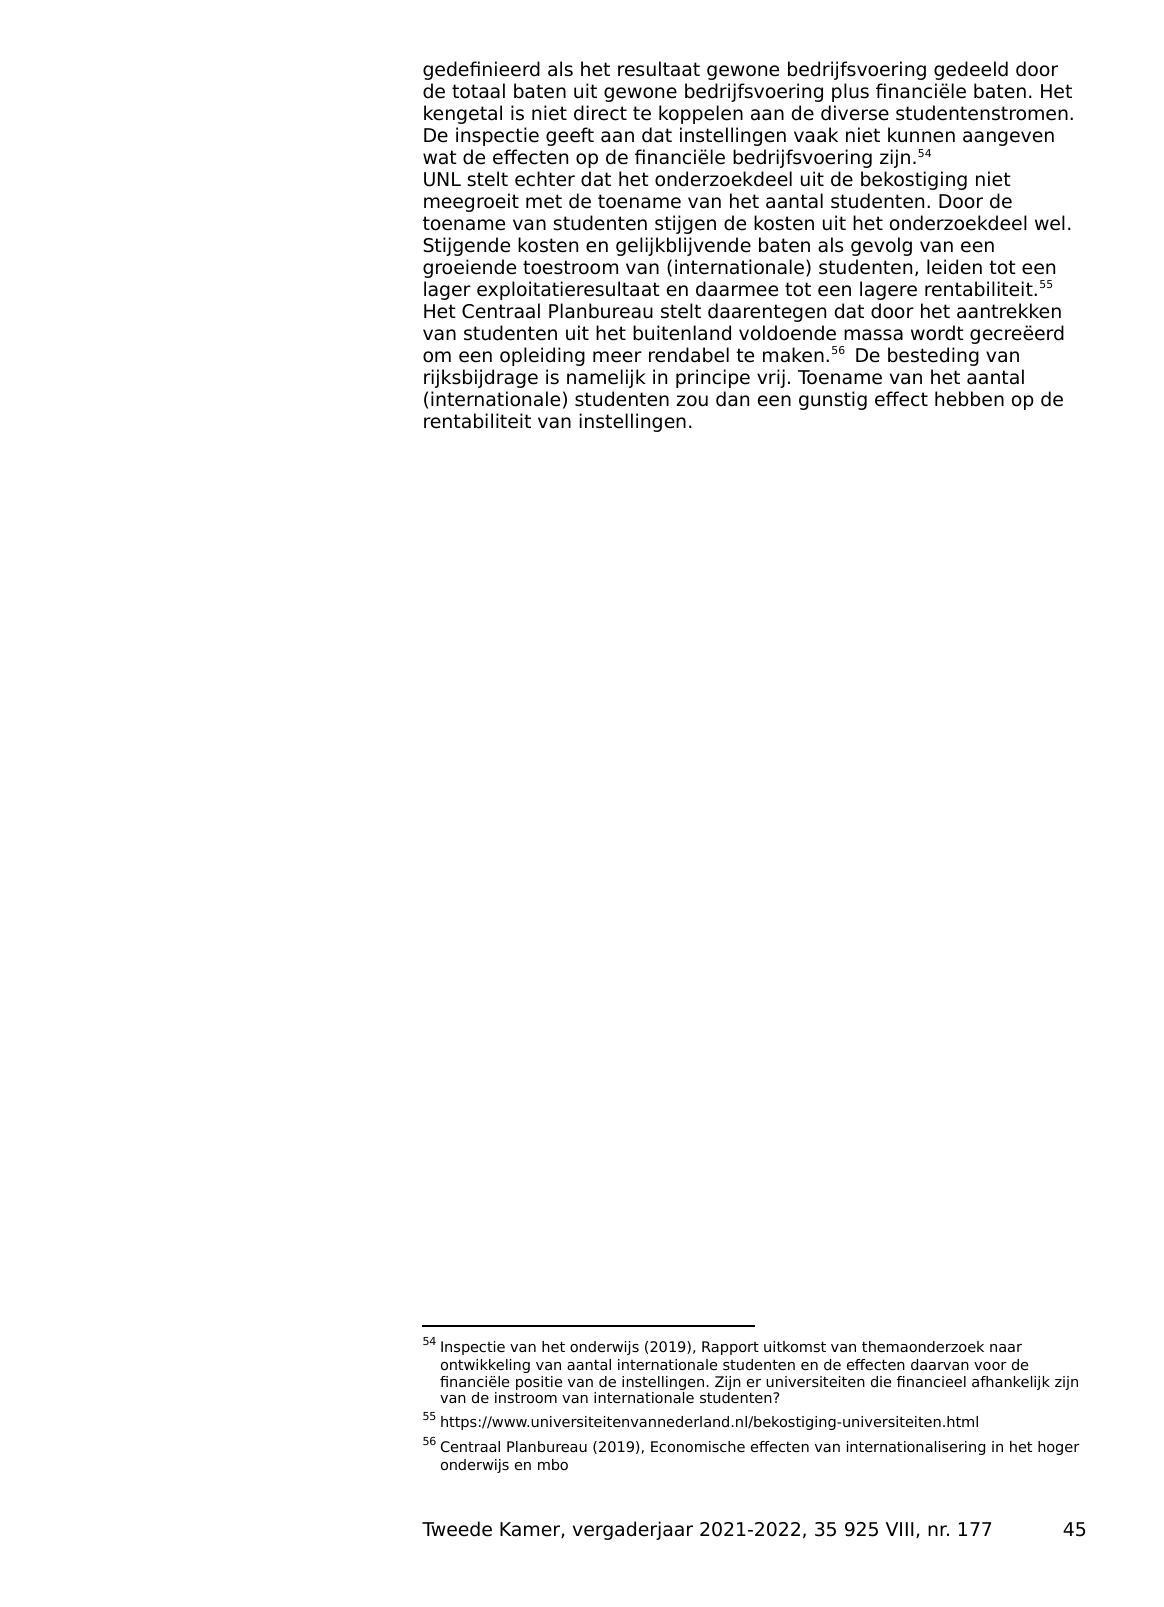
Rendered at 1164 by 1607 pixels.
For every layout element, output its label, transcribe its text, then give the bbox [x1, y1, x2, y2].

text gedefinieerd als het resultaat gewone bedrijfsvoering gedeeld door de totaal baten uit gewone bedrijfsvoering plus financiële baten. Het kengetal is niet direct te koppelen aan de diverse studentenstromen. [422, 59, 1087, 125]
text Het Centraal Planbureau stelt daarentegen dat door het aantrekken van studenten uit het buitenland voldoende massa wordt gecreëerd om een opleiding meer rendabel te maken. De besteding van rijksbijdrage is namelijk in principe vrij. Toename van het aantal (internationale) studenten zou dan een gunstig effect hebben op de rentabiliteit van instellingen. [422, 301, 1087, 433]
text De inspectie geeft aan dat instellingen vaak niet kunnen aangeven wat de effecten op de financiële bedrijfsvoering zijn. [422, 125, 1087, 169]
text https://www.universiteitenvannederland.nl/bekostiging-universiteiten.html [422, 1410, 1087, 1432]
text UNL stelt echter dat het onderzoekdeel uit de bekostiging niet meegroeit met de toename van het aantal studenten. Door de toename van studenten stijgen de kosten uit het onderzoekdeel wel. Stijgende kosten en gelijkblijvende baten als gevolg van een groeiende toestroom van (internationale) studenten, leiden tot een lager exploitatieresultaat en daarmee tot een lagere rentabiliteit. [422, 169, 1087, 301]
text Centraal Planbureau (2019), Economische effecten van internationalisering in het hoger onderwijs en mbo [422, 1435, 1087, 1474]
text Inspectie van het onderwijs (2019), Rapport uitkomst van themaonderzoek naar ontwikkeling van aantal internationale studenten en de effecten daarvan voor de financiële positie van de instellingen. Zijn er universiteiten die financieel afhankelijk zijn van de instroom van internationale studenten? [422, 1335, 1087, 1407]
